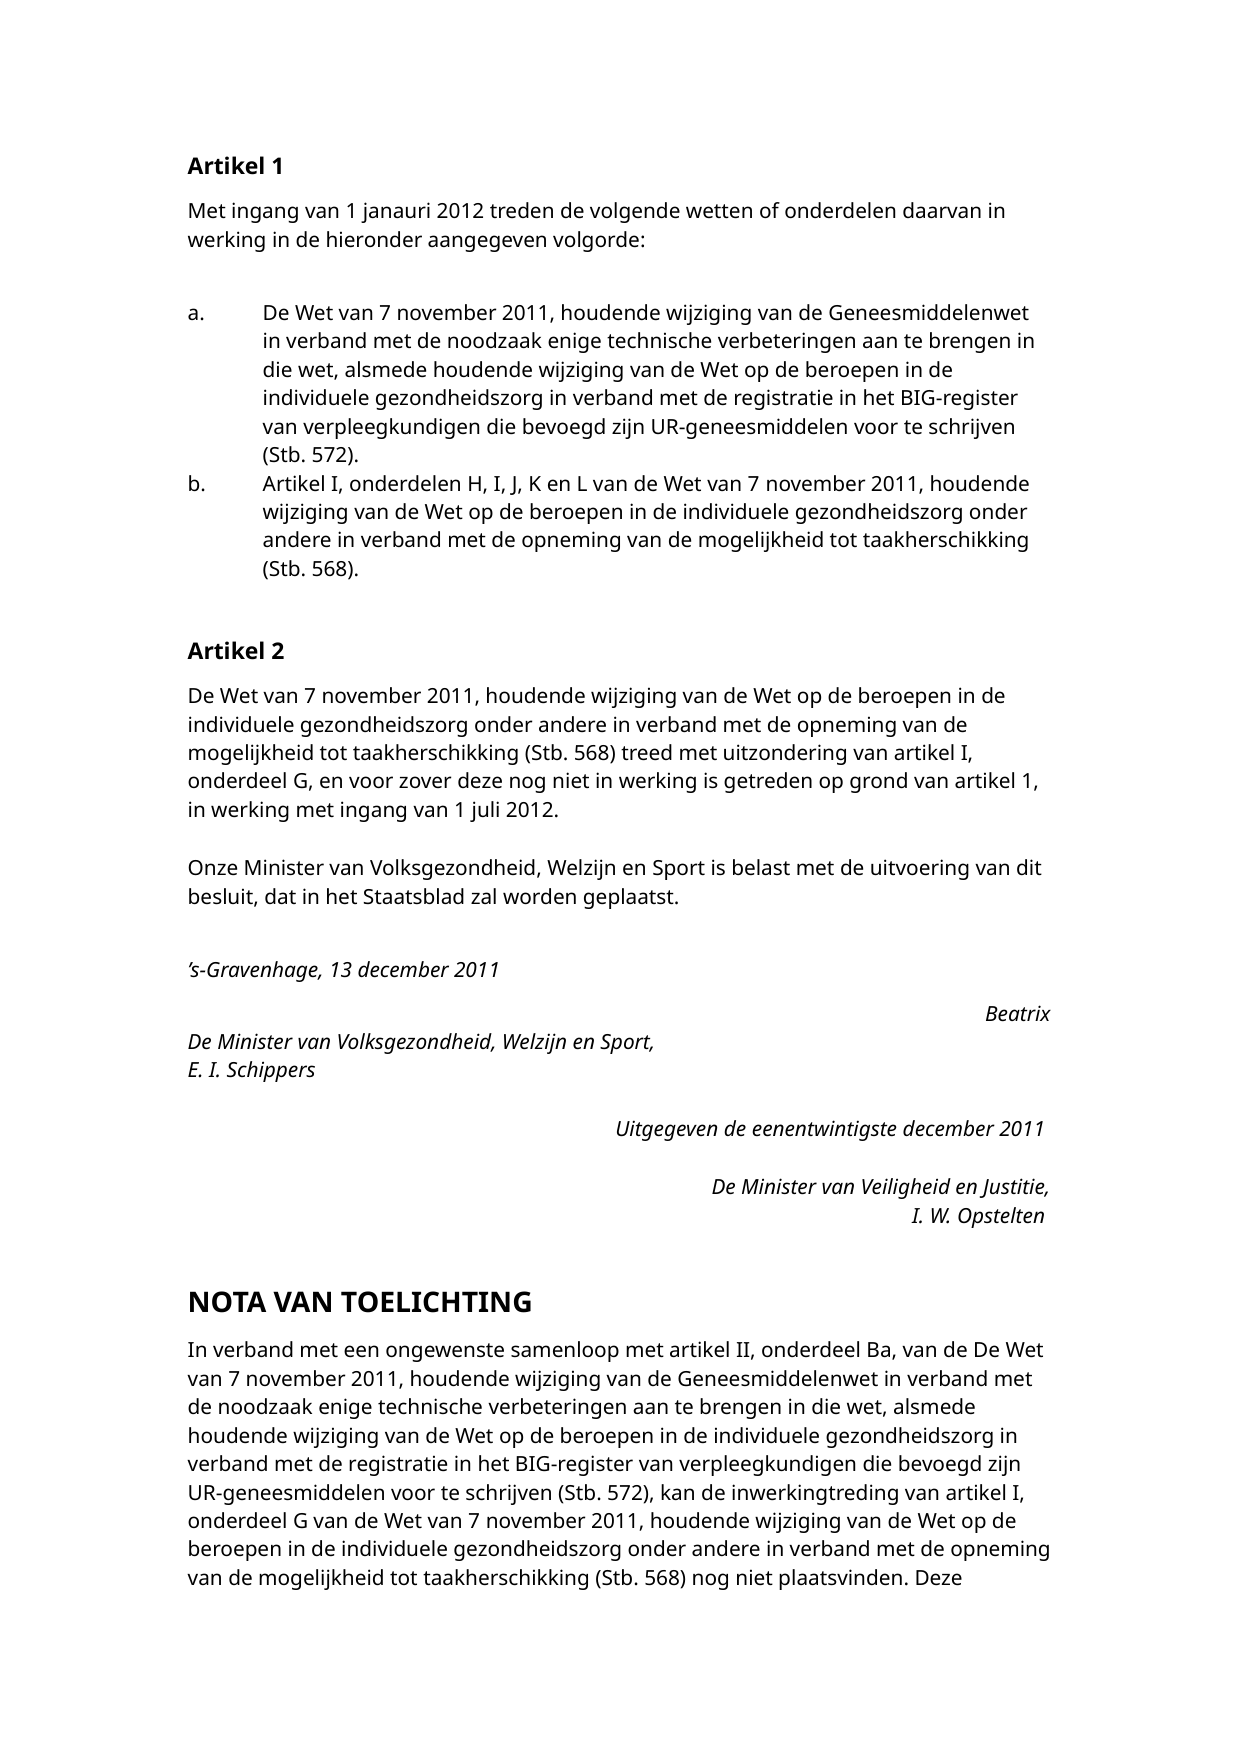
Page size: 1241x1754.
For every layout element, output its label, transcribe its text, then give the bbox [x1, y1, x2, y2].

text Met ingang van 1 janauri 2012 treden de volgende wetten of onderdelen daarvan in werking in de hieronder aangegeven volgorde: [187, 196, 1053, 253]
list Artikel I, onderdelen H, I, J, K en L van de Wet van 7 november 2011, houdende wijziging van de Wet op de beroepen in de individuele gezondheidszorg onder andere in verband met de opneming van de mogelijkheid tot taakherschikking (Stb. 568). [187, 469, 1053, 582]
text I. W. Opstelten [187, 1201, 1053, 1229]
text Uitgegeven de eenentwintigste december 2011 [187, 1114, 1053, 1142]
text In verband met een ongewenste samenloop met artikel II, onderdeel Ba, van de De Wet van 7 november 2011, houdende wijziging van de Geneesmiddelenwet in verband met de noodzaak enige technische verbeteringen aan te brengen in die wet, alsmede houdende wijziging van de Wet op de beroepen in de individuele gezondheidszorg in verband met de registratie in het BIG-register van verpleegkundigen die bevoegd zijn UR-geneesmiddelen voor te schrijven (Stb. 572), kan de inwerkingtreding van artikel I, onderdeel G van de Wet van 7 november 2011, houdende wijziging van de Wet op de beroepen in de individuele gezondheidszorg onder andere in verband met de opneming van de mogelijkheid tot taakherschikking (Stb. 568) nog niet plaatsvinden. Deze [187, 1336, 1053, 1591]
subtitle Artikel 1 [187, 150, 1053, 181]
text De Minister van Volksgezondheid, Welzijn en Sport, [187, 1027, 1053, 1056]
text ’s-Gravenhage, 13 december 2011 [187, 955, 1053, 984]
text De Minister van Veiligheid en Justitie, [187, 1172, 1053, 1201]
text De Wet van 7 november 2011, houdende wijziging van de Wet op de beroepen in de individuele gezondheidszorg onder andere in verband met de opneming van de mogelijkheid tot taakherschikking (Stb. 568) treed met uitzondering van artikel I, onderdeel G, en voor zover deze nog niet in werking is getreden op grond van artikel 1, in werking met ingang van 1 juli 2012. [187, 681, 1053, 823]
list De Wet van 7 november 2011, houdende wijziging van de Geneesmiddelenwet in verband met de noodzaak enige technische verbeteringen aan te brengen in die wet, alsmede houdende wijziging van de Wet op de beroepen in de individuele gezondheidszorg in verband met de registratie in het BIG-register van verpleegkundigen die bevoegd zijn UR-geneesmiddelen voor te schrijven (Stb. 572). [187, 298, 1053, 469]
text Beatrix [187, 999, 1053, 1027]
text Onze Minister van Volksgezondheid, Welzijn en Sport is belast met de uitvoering van dit besluit, dat in het Staatsblad zal worden geplaatst. [187, 853, 1053, 910]
text E. I. Schippers [187, 1056, 1053, 1084]
subtitle Artikel 2 [187, 635, 1053, 666]
subtitle NOTA VAN TOELICHTING [187, 1282, 1053, 1321]
